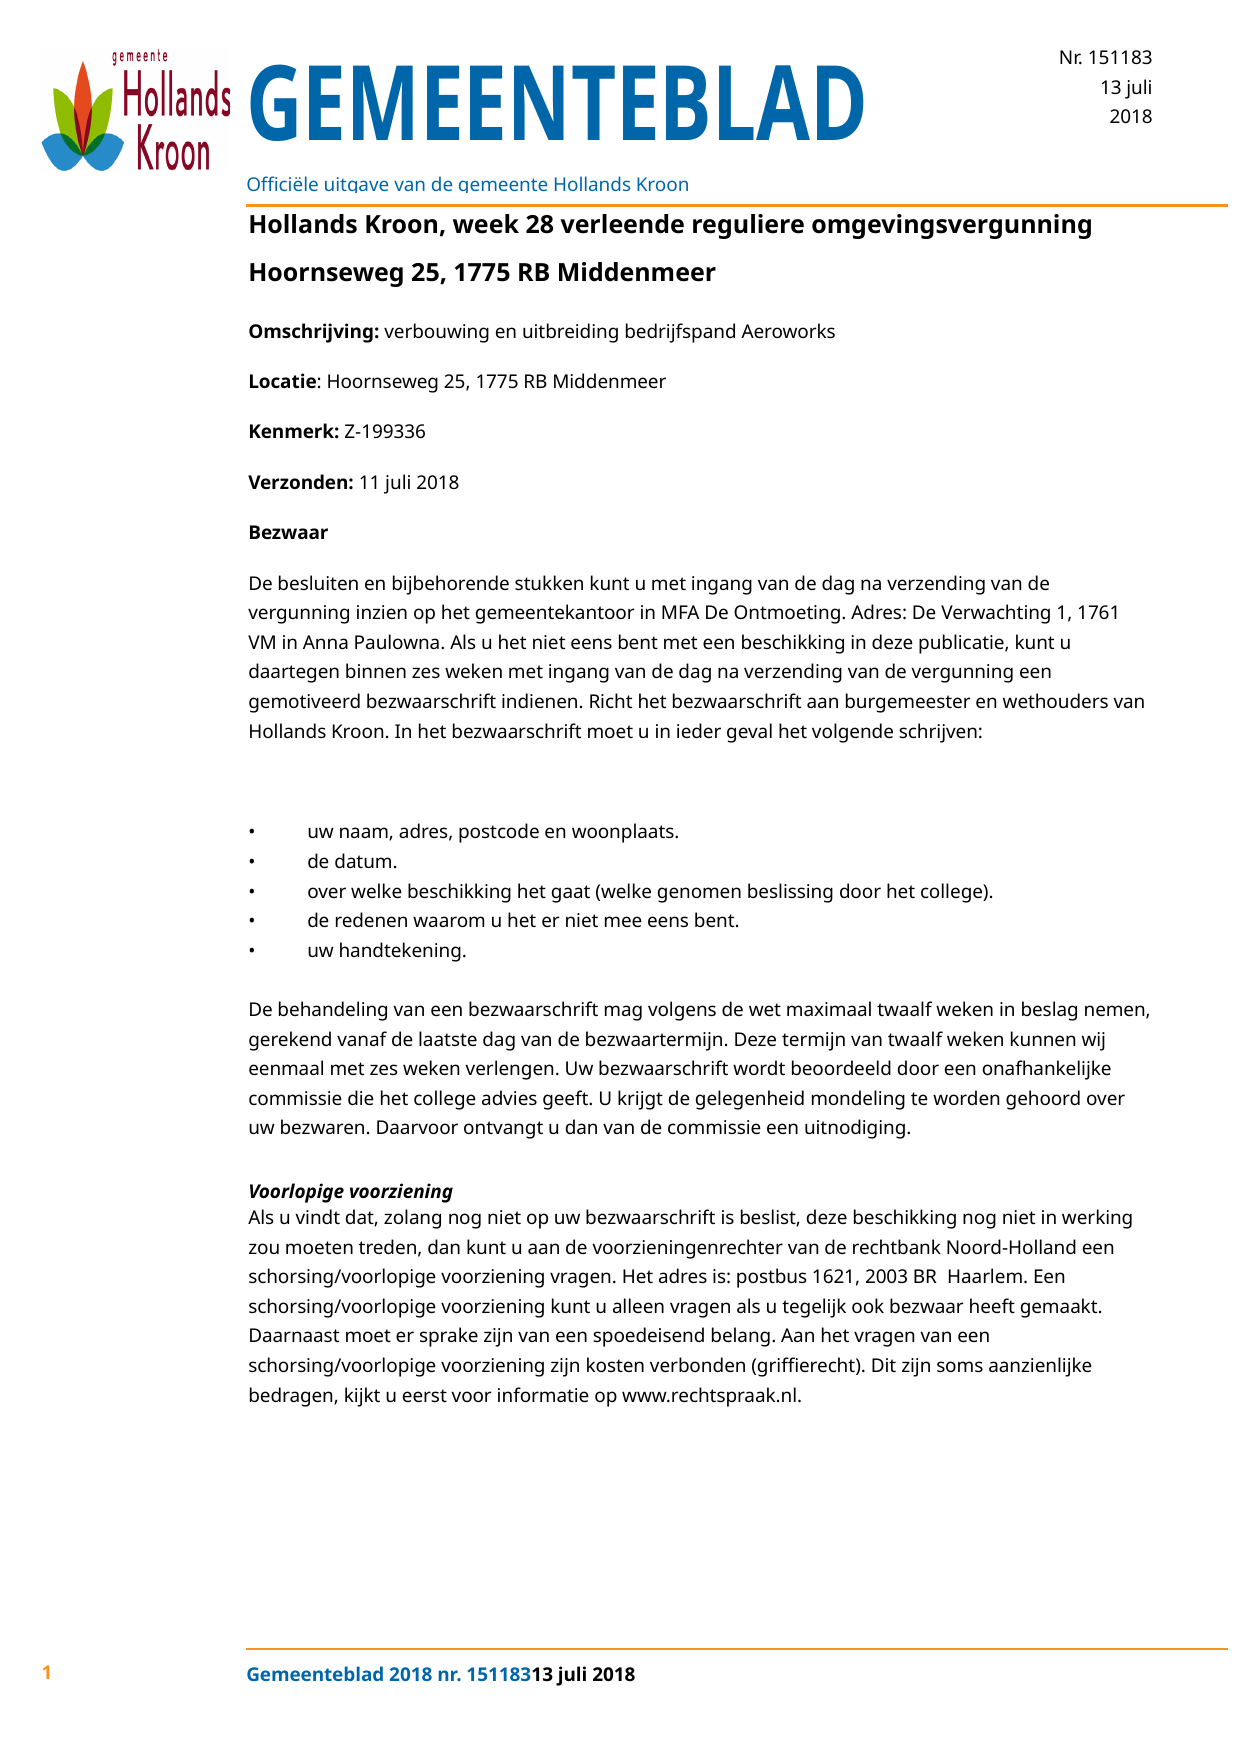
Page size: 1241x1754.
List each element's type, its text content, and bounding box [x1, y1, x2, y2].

text Als u vindt dat, zolang nog niet op uw bezwaarschrift is beslist, deze beschikking nog niet in werking zou moeten treden, dan kunt u aan de voorzieningenrechter van de rechtbank Noord-Holland een schorsing/voorlopige voorziening vragen. Het adres is: postbus 1621, 2003 BR Haarlem. Een schorsing/voorlopige voorziening kunt u alleen vragen als u tegelijk ook bezwaar heeft gemaakt. Daarnaast moet er sprake zijn van een spoedeisend belang. Aan het vragen van een schorsing/voorlopige voorziening zijn kosten verbonden (griffierecht). Dit zijn soms aanzienlijke bedragen, kijkt u eerst voor informatie op www.rechtspraak.nl. [248, 1204, 1152, 1407]
text Hollands Kroon, week 28 verleende reguliere omgevingsvergunning Hoornseweg 25, 1775 RB Middenmeer [248, 207, 1152, 288]
list over welke beschikking het gaat (welke genomen beslissing door het college). [248, 878, 1152, 904]
text Locatie: Hoornseweg 25, 1775 RB Middenmeer [248, 368, 1152, 394]
list de redenen waarom u het er niet mee eens bent. [248, 907, 1152, 933]
text Voorlopige voorziening [248, 1178, 1152, 1204]
text De besluiten en bijbehorende stukken kunt u met ingang van de dag na verzending van de vergunning inzien op het gemeentekantoor in MFA De Ontmoeting. Adres: De Verwachting 1, 1761 VM in Anna Paulowna. Als u het niet eens bent met een beschikking in deze publicatie, kunt u daartegen binnen zes weken met ingang van de dag na verzending van de vergunning een gemotiveerd bezwaarschrift indienen. Richt het bezwaarschrift aan burgemeester en wethouders van Hollands Kroon. In het bezwaarschrift moet u in ieder geval het volgende schrijven: [248, 570, 1152, 744]
text Verzonden: 11 juli 2018 [248, 469, 1152, 495]
text Omschrijving: verbouwing en uitbreiding bedrijfspand Aeroworks [248, 318, 1152, 344]
list de datum. [248, 848, 1152, 874]
list uw naam, adres, postcode en woonplaats. [248, 819, 1152, 844]
text Bezwaar [248, 519, 1152, 545]
list uw handtekening. [248, 937, 1152, 963]
text Kenmerk: Z-199336 [248, 419, 1152, 444]
text De behandeling van een bezwaarschrift mag volgens de wet maximaal twaalf weken in beslag nemen, gerekend vanaf de laatste dag van de bezwaartermijn. Deze termijn van twaalf weken kunnen wij eenmaal met zes weken verlengen. Uw bezwaarschrift wordt beoordeeld door een onafhankelijke commissie die het college advies geeft. U krijgt de gelegenheid mondeling te worden gehoord over uw bezwaren. Daarvoor ontvangt u dan van de commissie een uitnodiging. [248, 996, 1152, 1140]
picture [41, 47, 231, 172]
